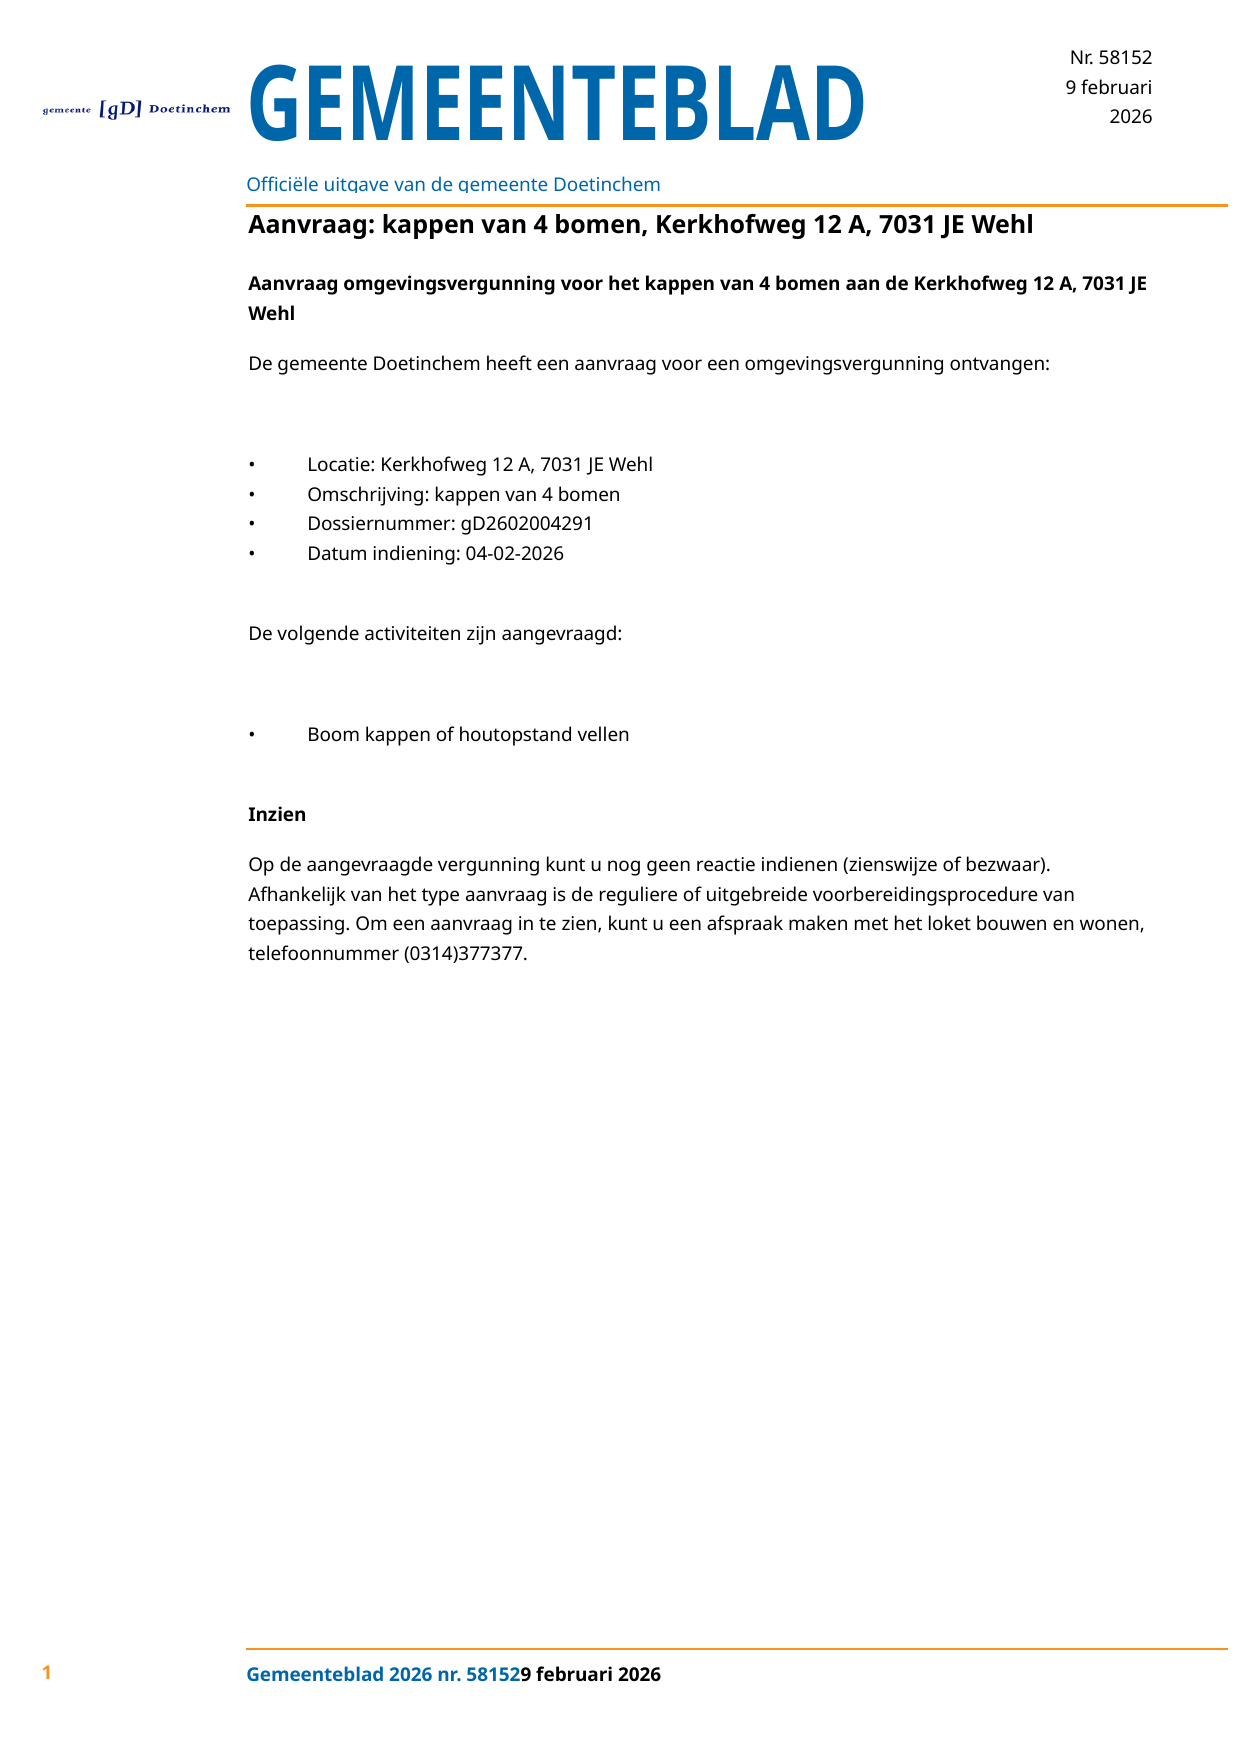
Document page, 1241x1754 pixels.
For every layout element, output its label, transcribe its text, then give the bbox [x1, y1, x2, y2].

text De volgende activiteiten zijn aangevraagd: [248, 620, 1152, 646]
list Locatie: Kerkhofweg 12 A, 7031 JE Wehl [248, 451, 1152, 477]
list Omschrijving: kappen van 4 bomen [248, 481, 1152, 506]
list Dossiernummer: gD2602004291 [248, 510, 1152, 536]
text Op de aangevraagde vergunning kunt u nog geen reactie indienen (zienswijze of bezwaar). Afhankelijk van het type aanvraag is de reguliere of uitgebreide voorbereidingsprocedure van toepassing. Om een aanvraag in te zien, kunt u een afspraak maken met het loket bouwen en wonen, telefoonnummer (0314)377377. [248, 851, 1152, 966]
text Aanvraag: kappen van 4 bomen, Kerkhofweg 12 A, 7031 JE Wehl [248, 207, 1152, 241]
picture [41, 47, 231, 172]
list Datum indiening: 04-02-2026 [248, 540, 1152, 566]
text De gemeente Doetinchem heeft een aanvraag voor een omgevingsvergunning ontvangen: [248, 350, 1152, 376]
list Boom kappen of houtopstand vellen [248, 721, 1152, 746]
text Aanvraag omgevingsvergunning voor het kappen van 4 bomen aan de Kerkhofweg 12 A, 7031 JE Wehl [248, 270, 1152, 326]
text Inzien [248, 801, 1152, 826]
